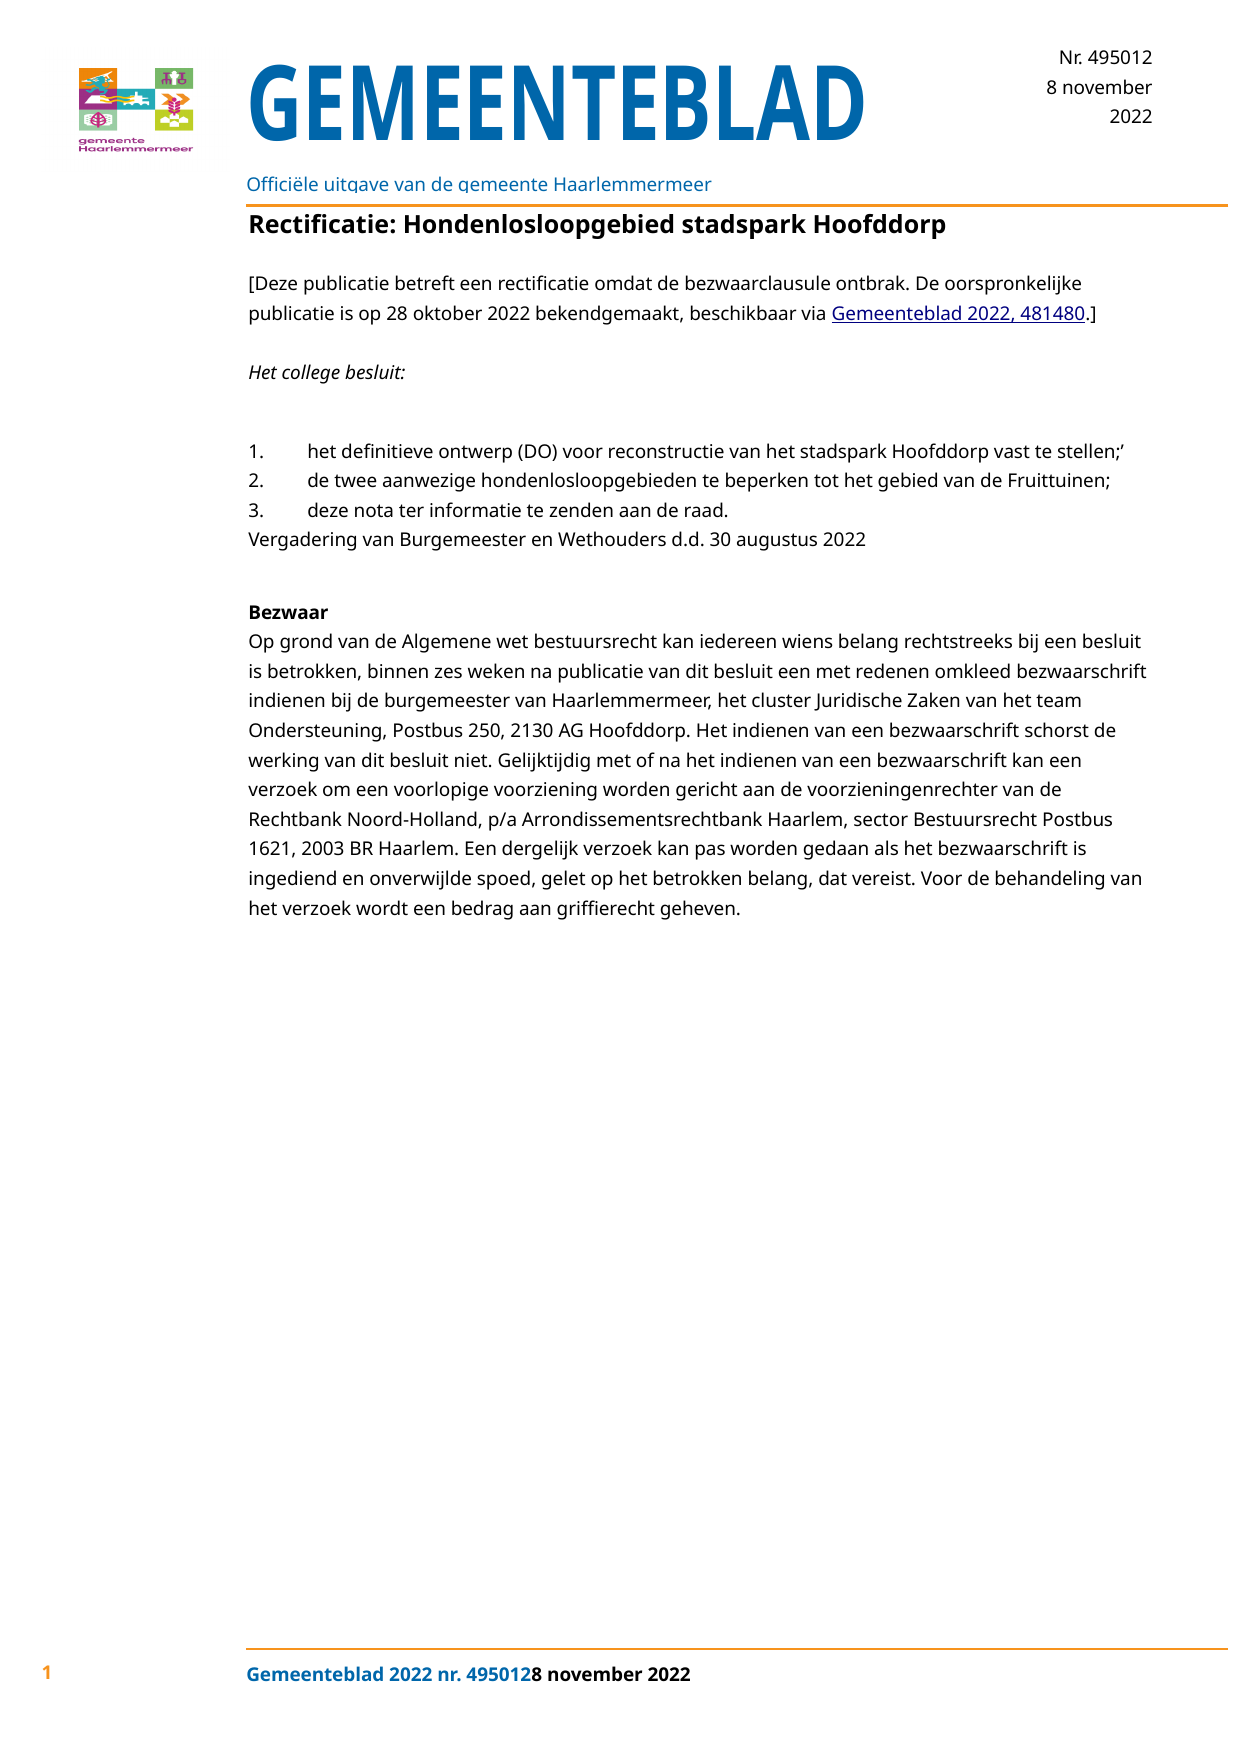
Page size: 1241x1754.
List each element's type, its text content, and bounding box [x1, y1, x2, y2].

text [Deze publicatie betreft een rectificatie omdat de bezwaarclausule ontbrak. De oorspronkelijke publicatie is op 28 oktober 2022 bekendgemaakt, beschikbaar via Gemeenteblad 2022, 481480.] [248, 270, 1152, 326]
text Vergadering van Burgemeester en Wethouders d.d. 30 augustus 2022 [248, 527, 1152, 552]
text Rectificatie: Hondenlosloopgebied stadspark Hoofddorp [248, 207, 1152, 241]
picture [41, 47, 231, 172]
list het definitieve ontwerp (DO) voor reconstructie van het stadspark Hoofddorp vast te stellen;’ [248, 438, 1152, 464]
list deze nota ter informatie te zenden aan de raad. [248, 497, 1152, 523]
text Op grond van de Algemene wet bestuursrecht kan iedereen wiens belang rechtstreeks bij een besluit is betrokken, binnen zes weken na publicatie van dit besluit een met redenen omkleed bezwaarschrift indienen bij de burgemeester van Haarlemmermeer, het cluster Juridische Zaken van het team Ondersteuning, Postbus 250, 2130 AG Hoofddorp. Het indienen van een bezwaarschrift schorst de werking van dit besluit niet. Gelijktijdig met of na het indienen van een bezwaarschrift kan een verzoek om een voorlopige voorziening worden gericht aan de voorzieningenrechter van de Rechtbank Noord-Holland, p/a Arrondissementsrechtbank Haarlem, sector Bestuursrecht Postbus 1621, 2003 BR Haarlem. Een dergelijk verzoek kan pas worden gedaan als het bezwaarschrift is ingediend en onverwijlde spoed, gelet op het betrokken belang, dat vereist. Voor de behandeling van het verzoek wordt een bedrag aan griffierecht geheven. [248, 628, 1152, 921]
text Het college besluit: [248, 359, 1152, 385]
text Bezwaar [248, 599, 1152, 625]
list de twee aanwezige hondenlosloopgebieden te beperken tot het gebied van de Fruittuinen; [248, 467, 1152, 493]
